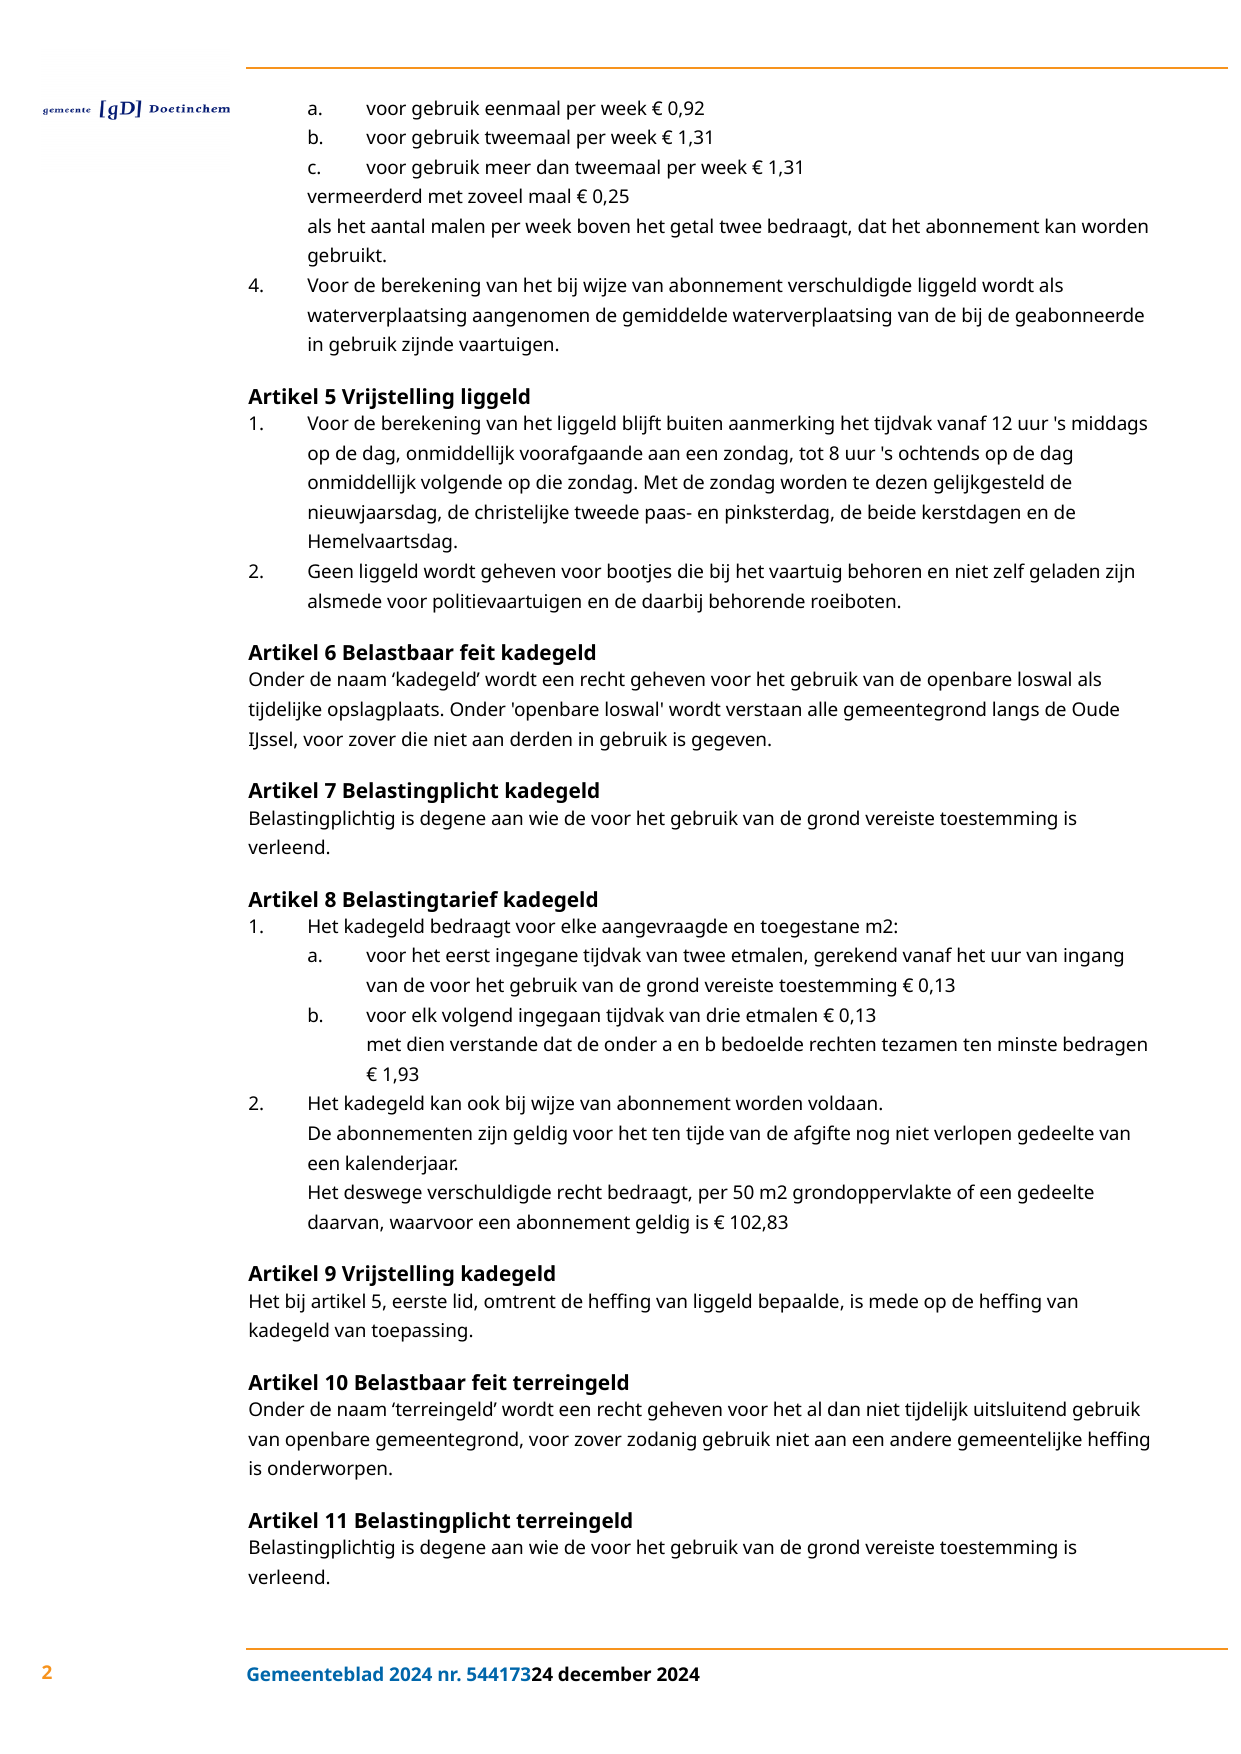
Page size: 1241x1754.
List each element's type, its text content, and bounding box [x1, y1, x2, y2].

list voor het eerst ingegane tijdvak van twee etmalen, gerekend vanaf het uur van ingang van de voor het gebruik van de grond vereiste toestemming € 0,13 [307, 943, 1152, 998]
list Het kadegeld bedraagt voor elke aangevraagde en toegestane m2: [248, 913, 1152, 939]
list vermeerderd met zoveel maal € 0,25 [248, 183, 1152, 209]
text Onder de naam ‘terreingeld’ wordt een recht geheven voor het al dan niet tijdelijk uitsluitend gebruik van openbare gemeentegrond, voor zover zodanig gebruik niet aan een andere gemeentelijke heffing is onderworpen. [248, 1396, 1152, 1481]
text Onder de naam ‘kadegeld’ wordt een recht geheven voor het gebruik van de openbare loswal als tijdelijke opslagplaats. Onder 'openbare loswal' wordt verstaan alle gemeentegrond langs de Oude IJssel, voor zover die niet aan derden in gebruik is gegeven. [248, 667, 1152, 752]
list voor gebruik meer dan tweemaal per week € 1,31 [307, 154, 1152, 180]
list De abonnementen zijn geldig voor het ten tijde van de afgifte nog niet verlopen gedeelte van een kalenderjaar. [248, 1120, 1152, 1176]
list voor elk volgend ingegaan tijdvak van drie etmalen € 0,13 [307, 1002, 1152, 1028]
text Artikel 11 Belastingplicht terreingeld [248, 1506, 1152, 1534]
text Artikel 5 Vrijstelling liggeld [248, 382, 1152, 410]
list Het deswege verschuldigde recht bedraagt, per 50 m2 grondoppervlakte of een gedeelte daarvan, waarvoor een abonnement geldig is € 102,83 [248, 1179, 1152, 1235]
picture [41, 47, 231, 172]
text Artikel 10 Belastbaar feit terreingeld [248, 1368, 1152, 1396]
list als het aantal malen per week boven het getal twee bedraagt, dat het abonnement kan worden gebruikt. [248, 213, 1152, 268]
text Artikel 8 Belastingtarief kadegeld [248, 885, 1152, 913]
list met dien verstande dat de onder a en b bedoelde rechten tezamen ten minste bedragen € 1,93 [307, 1031, 1152, 1087]
text Het bij artikel 5, eerste lid, omtrent de heffing van liggeld bepaalde, is mede op de heffing van kadegeld van toepassing. [248, 1288, 1152, 1343]
list Geen liggeld wordt geheven voor bootjes die bij het vaartuig behoren en niet zelf geladen zijn alsmede voor politievaartuigen en de daarbij behorende roeiboten. [248, 558, 1152, 613]
list Het kadegeld kan ook bij wijze van abonnement worden voldaan. [248, 1091, 1152, 1116]
text Belastingplichtig is degene aan wie de voor het gebruik van de grond vereiste toestemming is verleend. [248, 805, 1152, 860]
list Voor de berekening van het bij wijze van abonnement verschuldigde liggeld wordt als waterverplaatsing aangenomen de gemiddelde waterverplaatsing van de bij de geabonneerde in gebruik zijnde vaartuigen. [248, 272, 1152, 357]
text Belastingplichtig is degene aan wie de voor het gebruik van de grond vereiste toestemming is verleend. [248, 1534, 1152, 1589]
text Artikel 6 Belastbaar feit kadegeld [248, 638, 1152, 667]
list voor gebruik tweemaal per week € 1,31 [307, 124, 1152, 150]
text Artikel 7 Belastingplicht kadegeld [248, 776, 1152, 805]
list voor gebruik eenmaal per week € 0,92 [307, 95, 1152, 121]
text Artikel 9 Vrijstelling kadegeld [248, 1259, 1152, 1288]
list Voor de berekening van het liggeld blijft buiten aanmerking het tijdvak vanaf 12 uur 's middags op de dag, onmiddellijk voorafgaande aan een zondag, tot 8 uur 's ochtends op de dag onmiddellijk volgende op die zondag. Met de zondag worden te dezen gelijkgesteld de nieuwjaarsdag, de christelijke tweede paas- en pinksterdag, de beide kerstdagen en de Hemelvaartsdag. [248, 410, 1152, 554]
